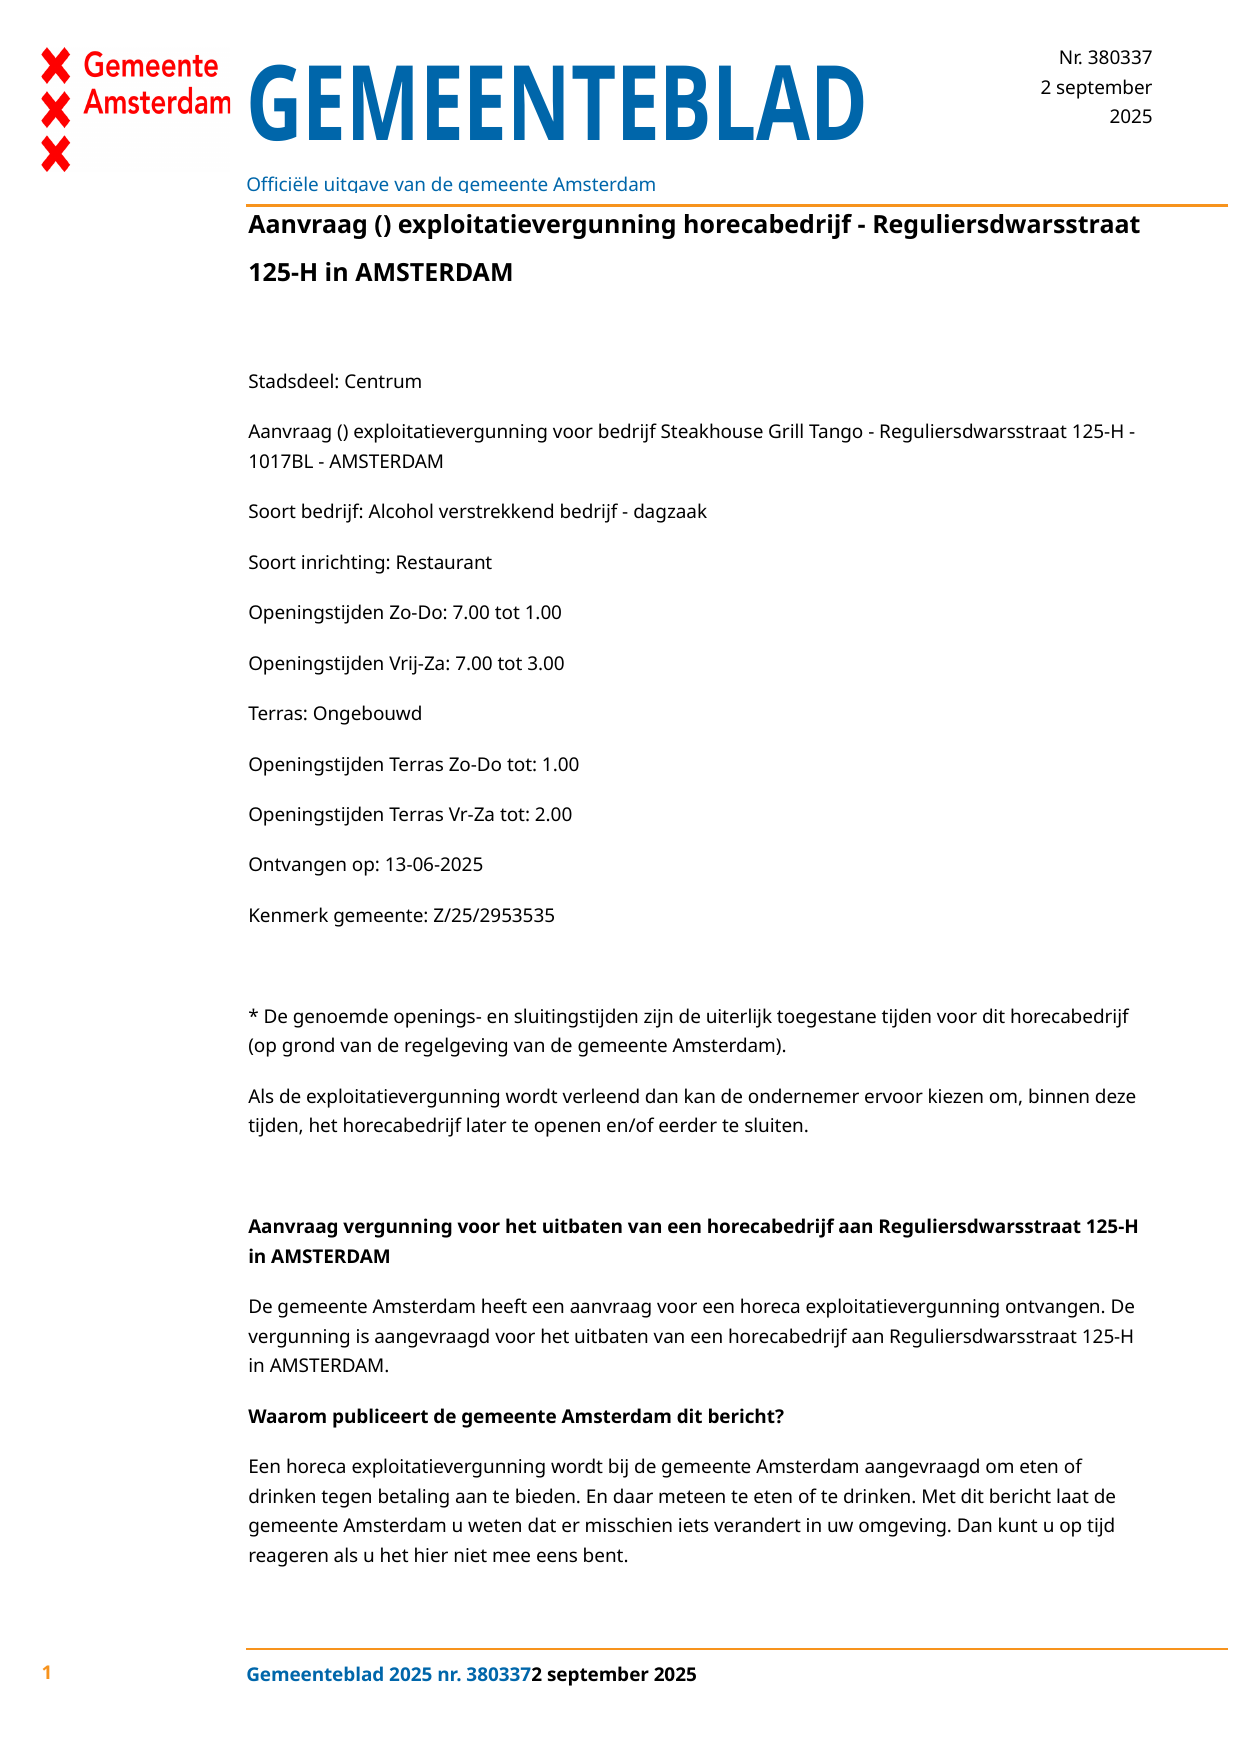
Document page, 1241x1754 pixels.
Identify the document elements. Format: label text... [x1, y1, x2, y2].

picture [41, 47, 231, 172]
text Soort bedrijf: Alcohol verstrekkend bedrijf - dagzaak [248, 499, 1152, 524]
text Als de exploitatievergunning wordt verleend dan kan de ondernemer ervoor kiezen om, binnen deze tijden, het horecabedrijf later te openen en/of eerder te sluiten. [248, 1083, 1152, 1138]
text Aanvraag () exploitatievergunning horecabedrijf - Reguliersdwarsstraat 125-H in AMSTERDAM [248, 207, 1152, 288]
text Stadsdeel: Centrum [248, 368, 1152, 394]
text Ontvangen op: 13-06-2025 [248, 852, 1152, 877]
text * De genoemde openings- en sluitingstijden zijn de uiterlijk toegestane tijden voor dit horecabedrijf (op grond van de regelgeving van de gemeente Amsterdam). [248, 1003, 1152, 1058]
text Terras: Ongebouwd [248, 700, 1152, 726]
text Openingstijden Zo-Do: 7.00 tot 1.00 [248, 599, 1152, 625]
text Openingstijden Terras Vr-Za tot: 2.00 [248, 801, 1152, 827]
text Openingstijden Vrij-Za: 7.00 tot 3.00 [248, 650, 1152, 676]
text Een horeca exploitatievergunning wordt bij de gemeente Amsterdam aangevraagd om eten of drinken tegen betaling aan te bieden. En daar meteen te eten of te drinken. Met dit bericht laat de gemeente Amsterdam u weten dat er misschien iets verandert in uw omgeving. Dan kunt u op tijd reageren als u het hier niet mee eens bent. [248, 1453, 1152, 1568]
text Aanvraag () exploitatievergunning voor bedrijf Steakhouse Grill Tango - Reguliersdwarsstraat 125-H - 1017BL - AMSTERDAM [248, 419, 1152, 474]
text Aanvraag vergunning voor het uitbaten van een horecabedrijf aan Reguliersdwarsstraat 125-H in AMSTERDAM [248, 1213, 1152, 1269]
text Waarom publiceert de gemeente Amsterdam dit bericht? [248, 1403, 1152, 1429]
text Openingstijden Terras Zo-Do tot: 1.00 [248, 751, 1152, 777]
text Kenmerk gemeente: Z/25/2953535 [248, 902, 1152, 928]
text Soort inrichting: Restaurant [248, 549, 1152, 575]
text De gemeente Amsterdam heeft een aanvraag voor een horeca exploitatievergunning ontvangen. De vergunning is aangevraagd voor het uitbaten van een horecabedrijf aan Reguliersdwarsstraat 125-H in AMSTERDAM. [248, 1293, 1152, 1378]
